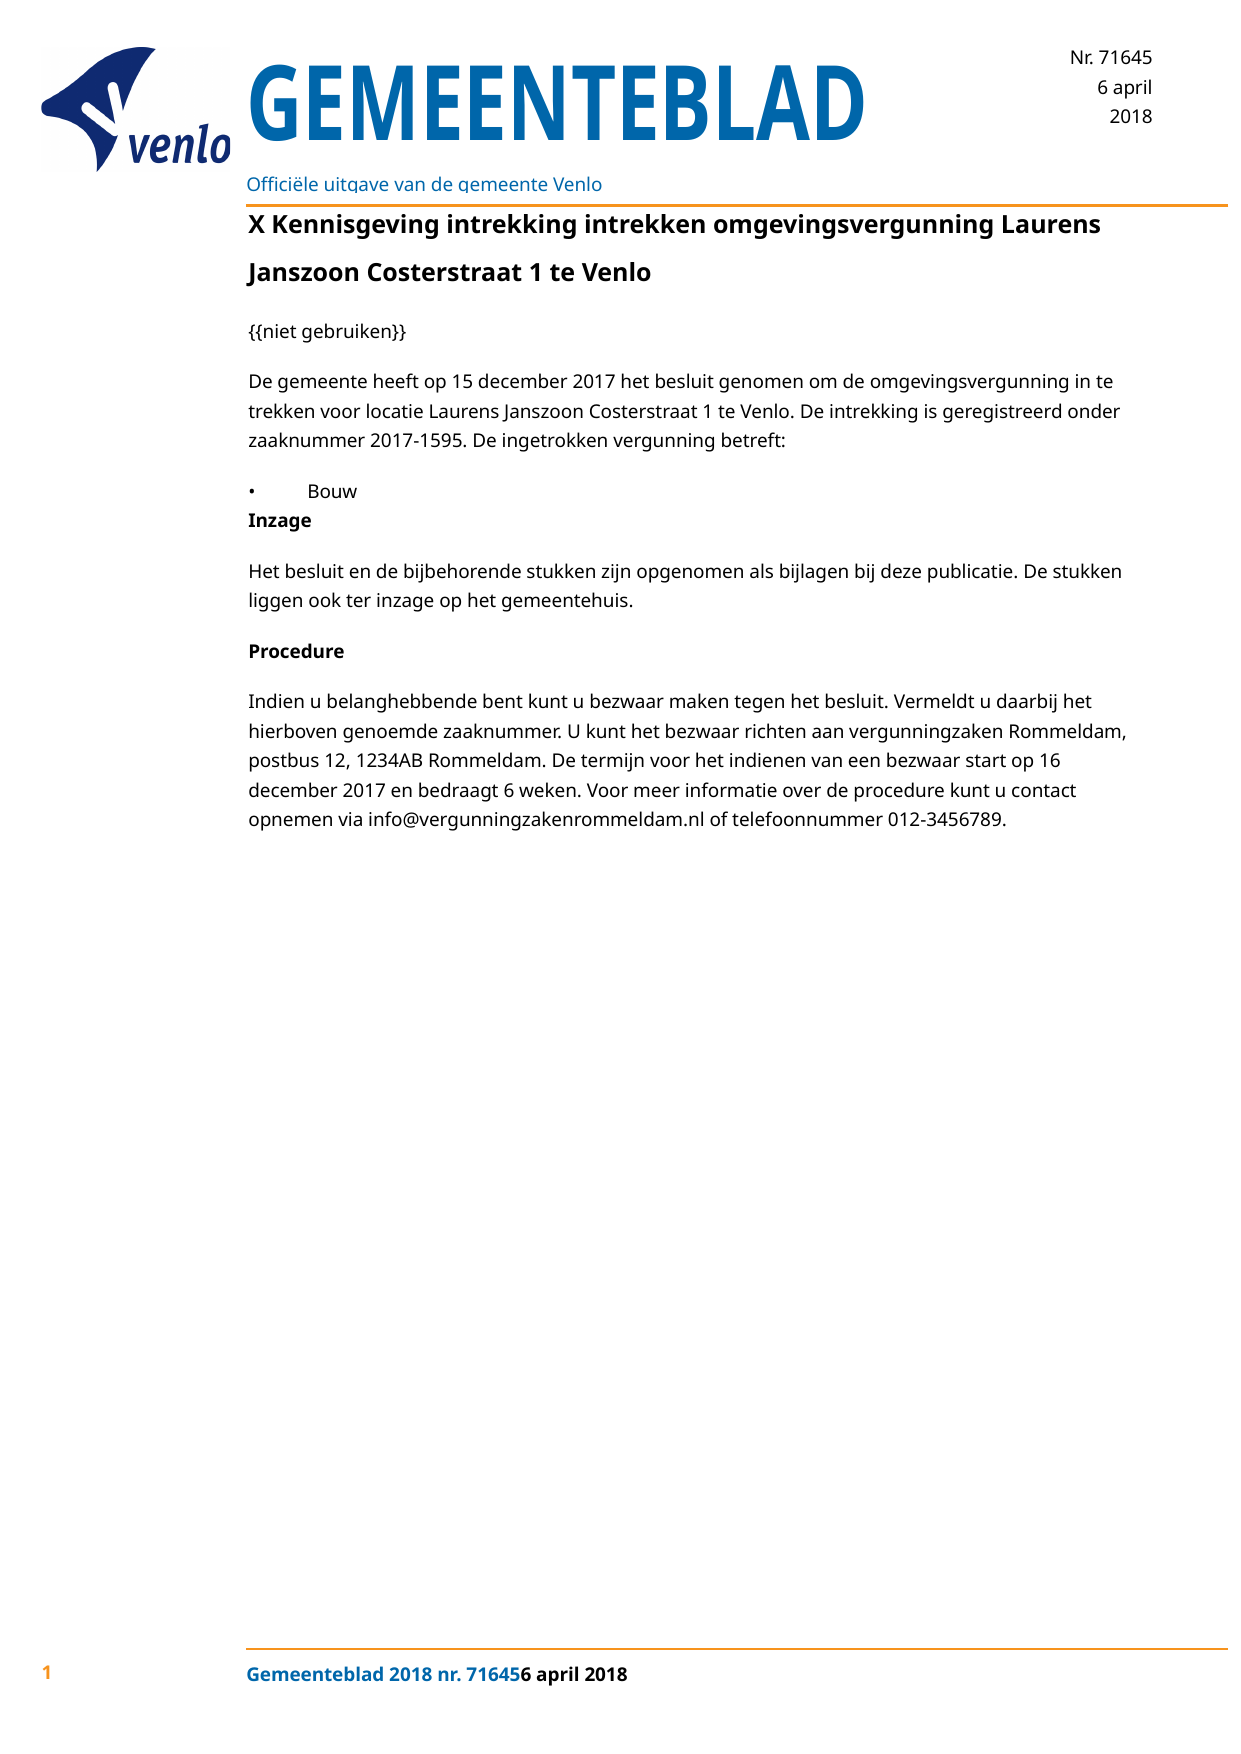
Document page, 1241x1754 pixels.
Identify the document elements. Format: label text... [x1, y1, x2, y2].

list Bouw [248, 478, 1152, 504]
text Indien u belanghebbende bent kunt u bezwaar maken tegen het besluit. Vermeldt u daarbij het hierboven genoemde zaaknummer. U kunt het bezwaar richten aan vergunningzaken Rommeldam, postbus 12, 1234AB Rommeldam. De termijn voor het indienen van een bezwaar start op 16 december 2017 en bedraagt 6 weken. Voor meer informatie over de procedure kunt u contact opnemen via info@vergunningzakenrommeldam.nl of telefoonnummer 012-3456789. [248, 688, 1152, 832]
picture [41, 47, 231, 172]
text De gemeente heeft op 15 december 2017 het besluit genomen om de omgevingsvergunning in te trekken voor locatie Laurens Janszoon Costerstraat 1 te Venlo. De intrekking is geregistreerd onder zaaknummer 2017-1595. De ingetrokken vergunning betreft: [248, 368, 1152, 453]
text Het besluit en de bijbehorende stukken zijn opgenomen als bijlagen bij deze publicatie. De stukken liggen ook ter inzage op het gemeentehuis. [248, 558, 1152, 613]
text X Kennisgeving intrekking intrekken omgevingsvergunning Laurens Janszoon Costerstraat 1 te Venlo [248, 207, 1152, 288]
text Procedure [248, 638, 1152, 664]
text {{niet gebruiken}} [248, 318, 1152, 344]
text Inzage [248, 507, 1152, 533]
